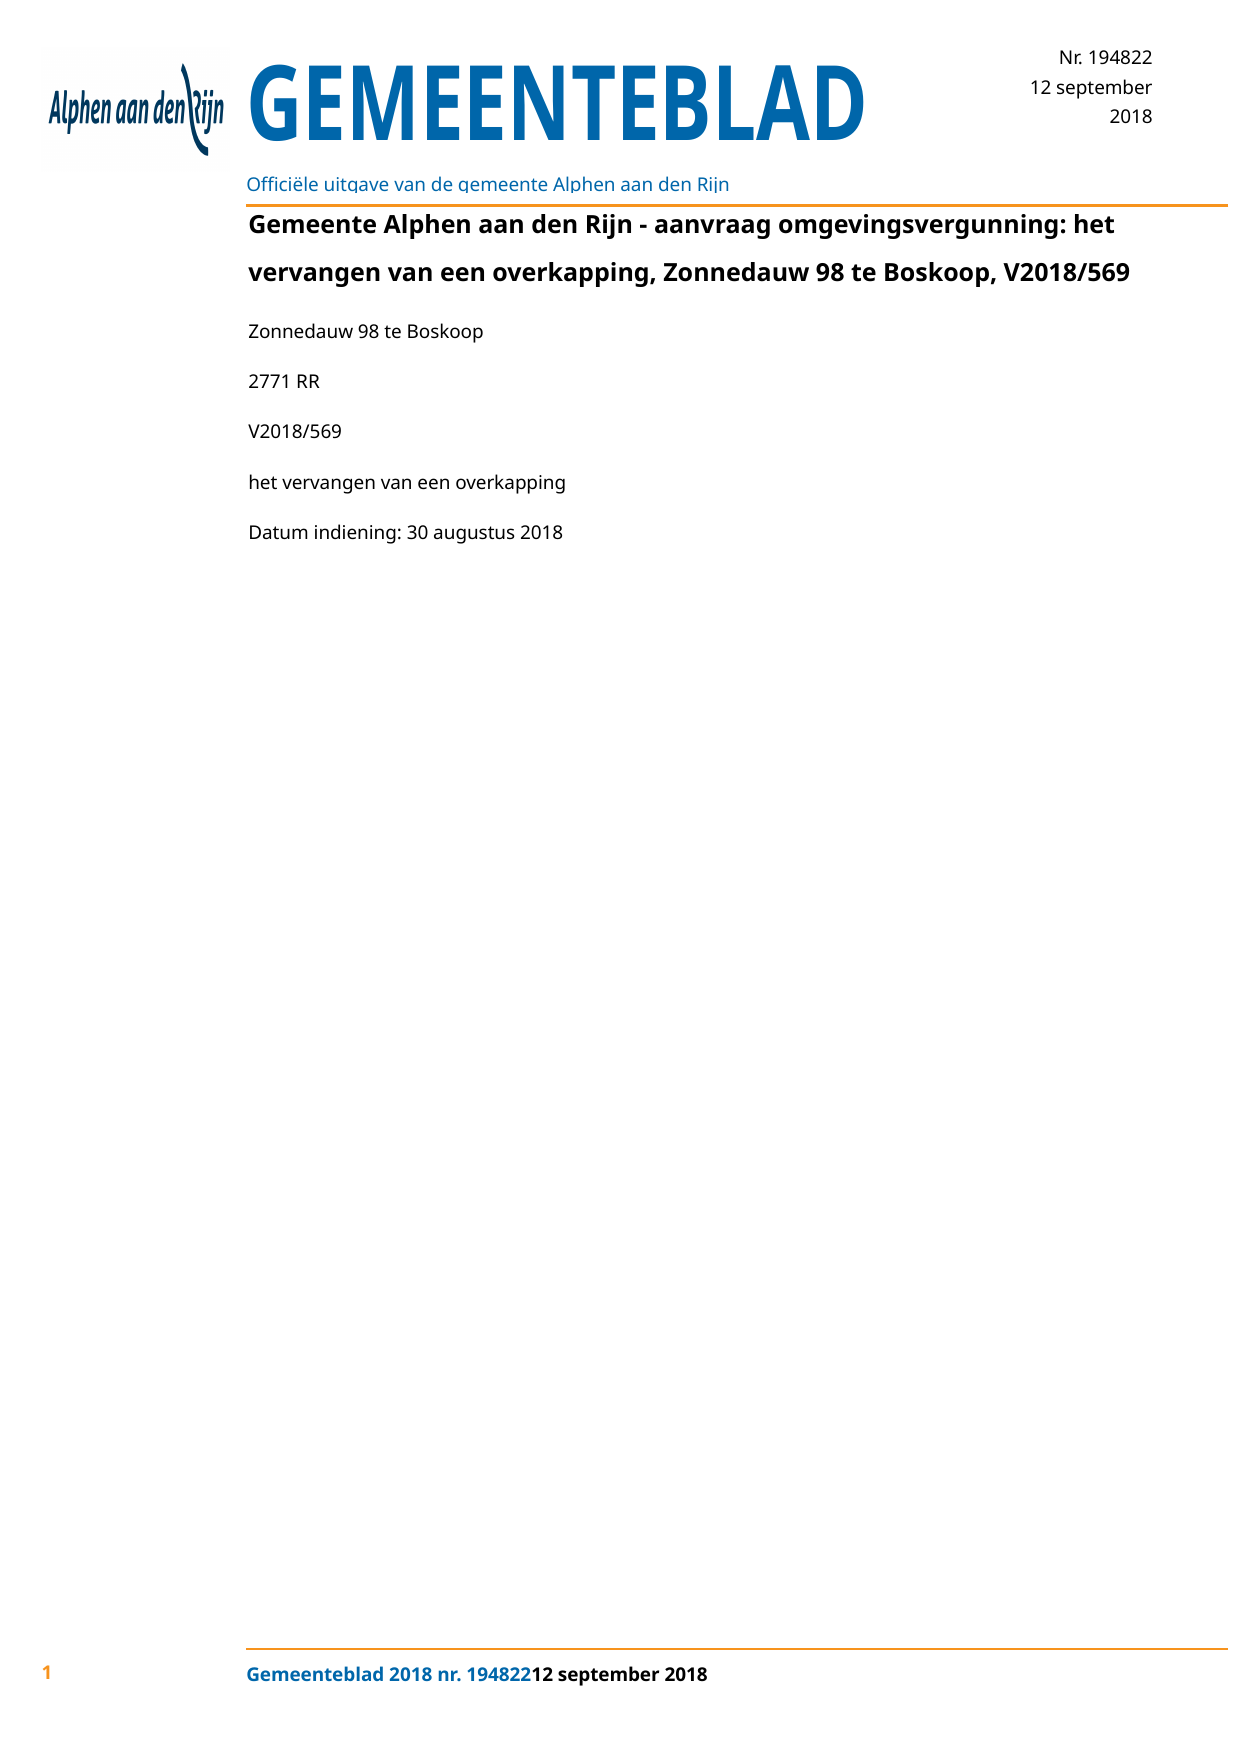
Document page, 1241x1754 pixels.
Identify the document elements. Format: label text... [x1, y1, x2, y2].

picture [41, 47, 231, 172]
text Datum indiening: 30 augustus 2018 [248, 519, 1152, 545]
text Gemeente Alphen aan den Rijn - aanvraag omgevingsvergunning: het vervangen van een overkapping, Zonnedauw 98 te Boskoop, V2018/569 [248, 207, 1152, 288]
text 2771 RR [248, 368, 1152, 394]
text het vervangen van een overkapping [248, 469, 1152, 495]
text V2018/569 [248, 419, 1152, 444]
text Zonnedauw 98 te Boskoop [248, 318, 1152, 344]
